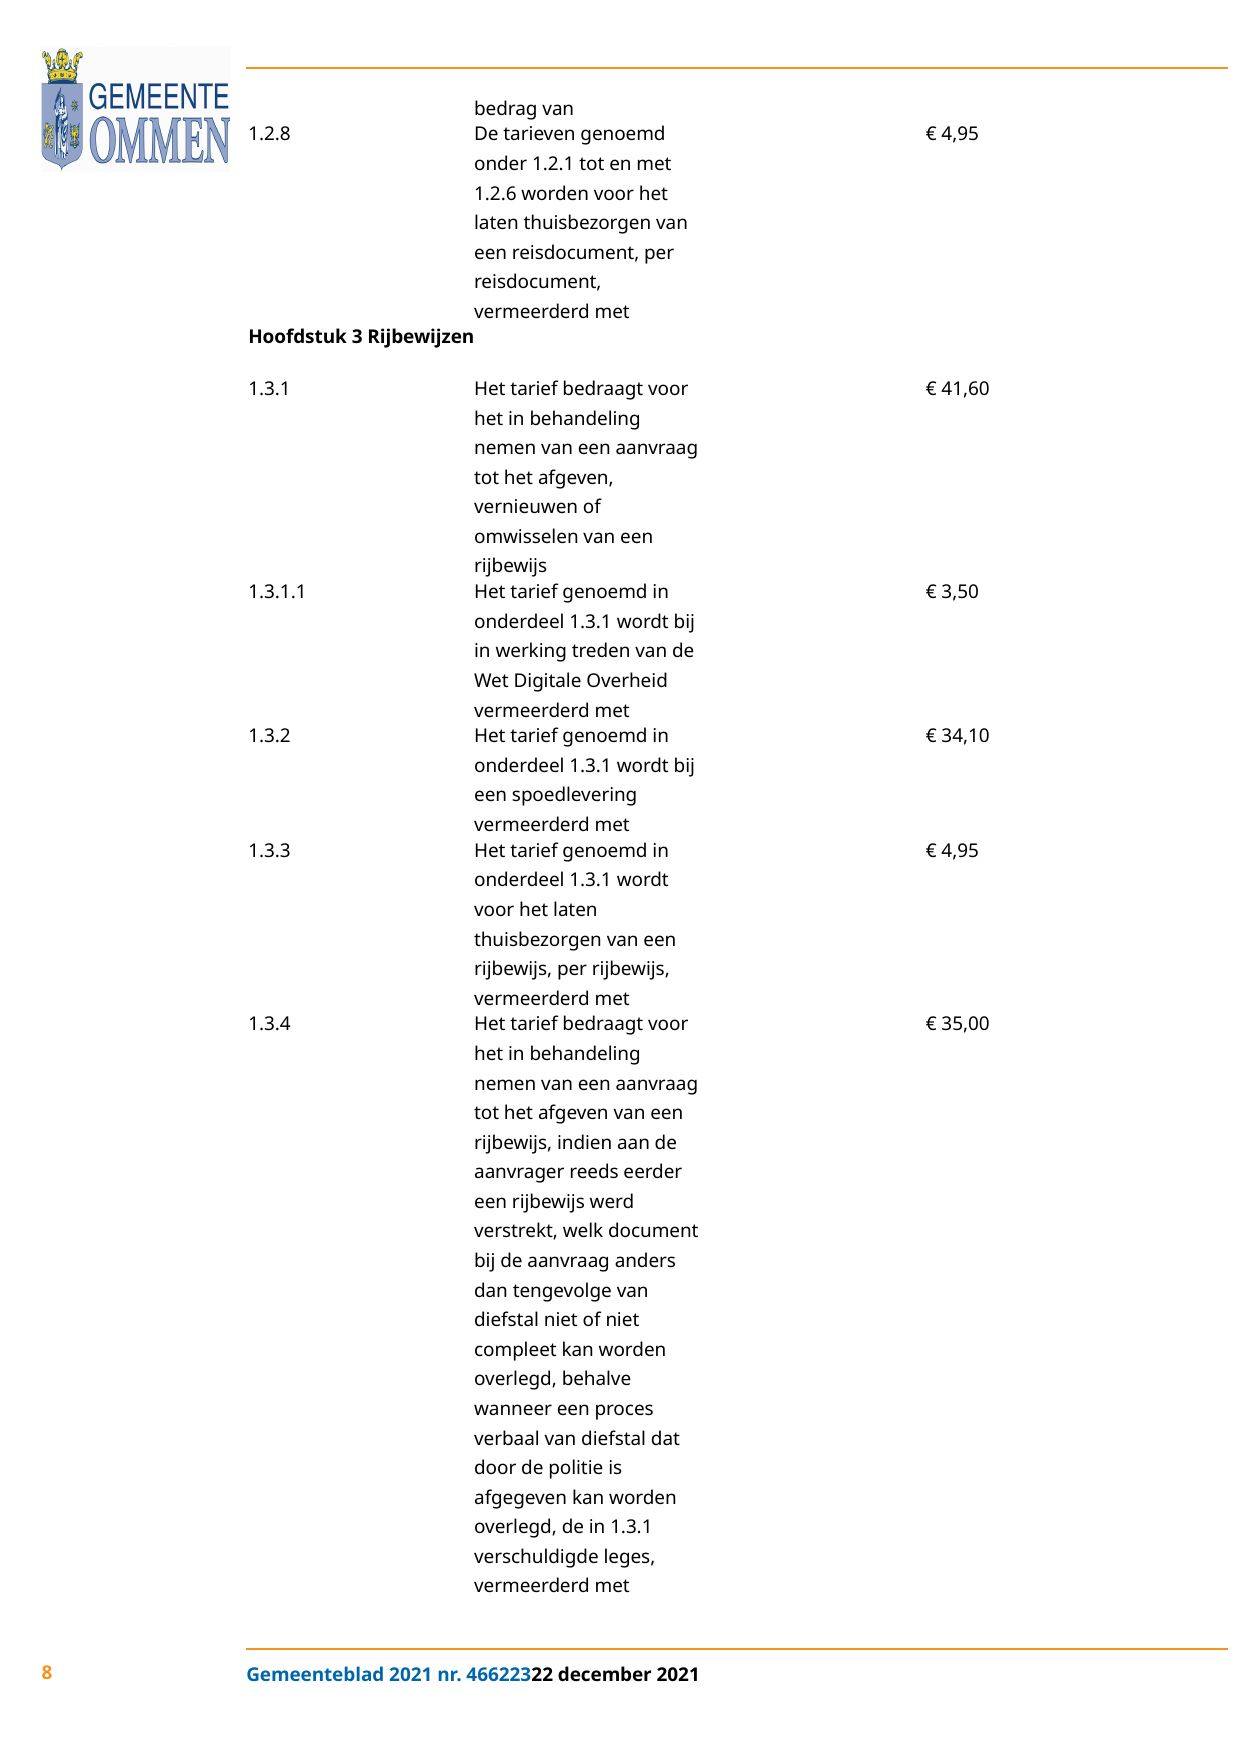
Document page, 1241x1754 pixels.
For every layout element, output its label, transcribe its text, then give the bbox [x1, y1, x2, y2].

table_cell 1.3.4 [248, 1011, 474, 1598]
table_cell [248, 350, 474, 375]
table_cell [926, 95, 1152, 121]
table_cell [474, 350, 700, 375]
table_cell Het tarief bedraagt voor het in behandeling nemen van een aanvraag tot het afgeven, vernieuwen of omwisselen van een rijbewijs [474, 375, 700, 578]
table_cell [926, 350, 1152, 375]
table_cell Het tarief genoemd in onderdeel 1.3.1 wordt bij een spoedlevering vermeerderd met [474, 723, 700, 837]
table_cell [926, 324, 1152, 349]
table_cell Hoofdstuk 3 Rijbewijzen [248, 324, 700, 349]
table_cell [700, 375, 926, 578]
picture [41, 47, 231, 172]
table_cell € 35,00 [926, 1011, 1152, 1598]
table_cell [700, 723, 926, 837]
table_cell De tarieven genoemd onder 1.2.1 tot en met 1.2.6 worden voor het laten thuisbezorgen van een reisdocument, per reisdocument, vermeerderd met [474, 121, 700, 324]
table_cell [700, 95, 926, 121]
table_cell 1.2.8 [248, 121, 474, 324]
table_cell [700, 350, 926, 375]
table_cell 1.3.2 [248, 723, 474, 837]
table_cell Het tarief genoemd in onderdeel 1.3.1 wordt voor het laten thuisbezorgen van een rijbewijs, per rijbewijs, vermeerderd met [474, 837, 700, 1011]
table_cell [700, 579, 926, 722]
table_cell [248, 95, 474, 121]
table_cell € 4,95 [926, 121, 1152, 324]
table_cell Het tarief genoemd in onderdeel 1.3.1 wordt bij in werking treden van de Wet Digitale Overheid vermeerderd met [474, 579, 700, 722]
table_cell bedrag van [474, 95, 700, 121]
table_cell € 41,60 [926, 375, 1152, 578]
table_cell Het tarief bedraagt voor het in behandeling nemen van een aanvraag tot het afgeven van een rijbewijs, indien aan de aanvrager reeds eerder een rijbewijs werd verstrekt, welk document bij de aanvraag anders dan tengevolge van diefstal niet of niet compleet kan worden overlegd, behalve wanneer een proces verbaal van diefstal dat door de politie is afgegeven kan worden overlegd, de in 1.3.1 verschuldigde leges, vermeerderd met [474, 1011, 700, 1598]
table_cell € 34,10 [926, 723, 1152, 837]
table_cell [700, 837, 926, 1011]
table_cell 1.3.3 [248, 837, 474, 1011]
table_cell [700, 121, 926, 324]
table_cell [700, 324, 926, 349]
table_cell € 3,50 [926, 579, 1152, 722]
table_cell 1.3.1 [248, 375, 474, 578]
table_cell € 4,95 [926, 837, 1152, 1011]
table_cell [700, 1011, 926, 1598]
table_cell 1.3.1.1 [248, 579, 474, 722]
